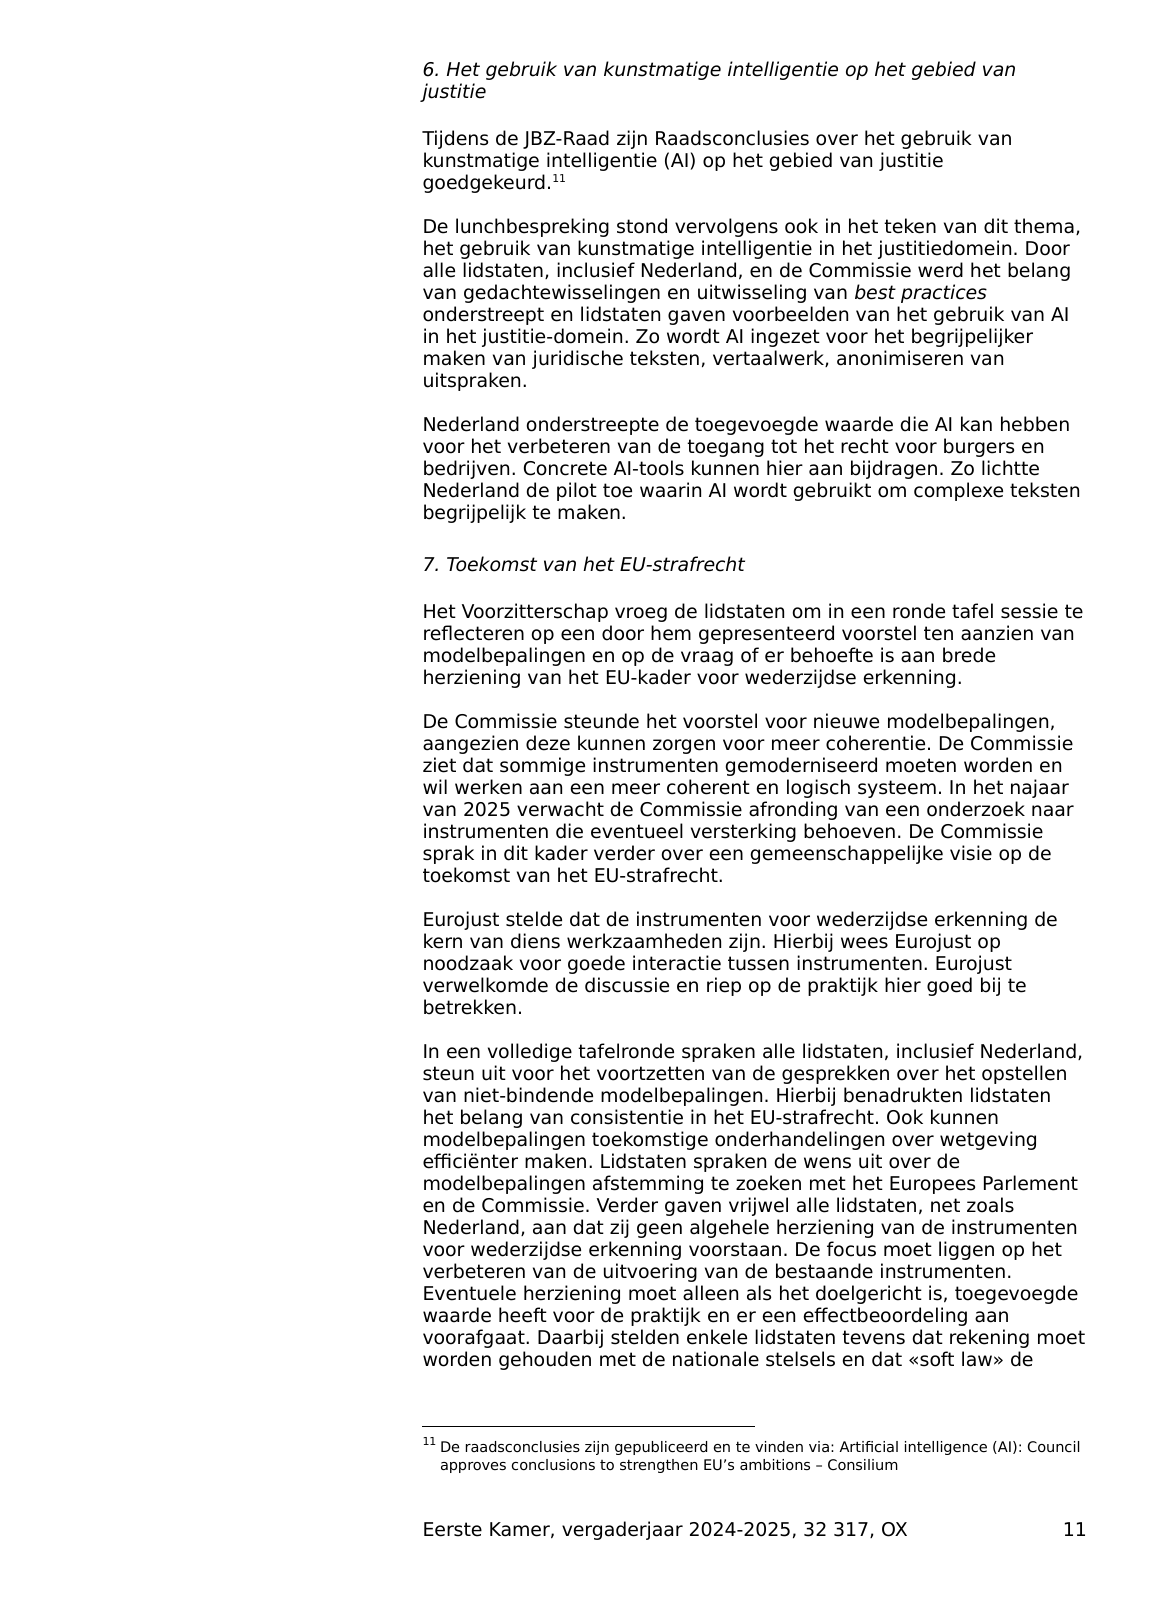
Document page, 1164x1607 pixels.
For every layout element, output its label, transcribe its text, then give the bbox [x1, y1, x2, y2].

subtitle 6. Het gebruik van kunstmatige intelligentie op het gebied van justitie [422, 59, 1087, 103]
text In een volledige tafelronde spraken alle lidstaten, inclusief Nederland, steun uit voor het voortzetten van de gesprekken over het opstellen van niet-bindende modelbepalingen. Hierbij benadrukten lidstaten het belang van consistentie in het EU-strafrecht. Ook kunnen modelbepalingen toekomstige onderhandelingen over wetgeving efficiënter maken. Lidstaten spraken de wens uit over de modelbepalingen afstemming te zoeken met het Europees Parlement en de Commissie. Verder gaven vrijwel alle lidstaten, net zoals Nederland, aan dat zij geen algehele herziening van de instrumenten voor wederzijdse erkenning voorstaan. De focus moet liggen op het verbeteren van de uitvoering van de bestaande instrumenten. Eventuele herziening moet alleen als het doelgericht is, toegevoegde waarde heeft voor de praktijk en er een effectbeoordeling aan voorafgaat. Daarbij stelden enkele lidstaten tevens dat rekening moet worden gehouden met de nationale stelsels en dat «soft law» de [422, 1041, 1087, 1371]
subtitle 7. Toekomst van het EU-strafrecht [422, 554, 1087, 576]
text Het Voorzitterschap vroeg de lidstaten om in een ronde tafel sessie te reflecteren op een door hem gepresenteerd voorstel ten aanzien van modelbepalingen en op de vraag of er behoefte is aan brede herziening van het EU-kader voor wederzijdse erkenning. [422, 601, 1087, 689]
text De raadsconclusies zijn gepubliceerd en te vinden via: Artificial intelligence (AI): Council approves conclusions to strengthen EU’s ambitions – Consilium [422, 1435, 1087, 1474]
text De lunchbespreking stond vervolgens ook in het teken van dit thema, het gebruik van kunstmatige intelligentie in het justitiedomein. Door alle lidstaten, inclusief Nederland, en de Commissie werd het belang van gedachtewisselingen en uitwisseling van best practices onderstreept en lidstaten gaven voorbeelden van het gebruik van AI in het justitie-domein. Zo wordt AI ingezet voor het begrijpelijker maken van juridische teksten, vertaalwerk, anonimiseren van uitspraken. [422, 216, 1087, 392]
text Eurojust stelde dat de instrumenten voor wederzijdse erkenning de kern van diens werkzaamheden zijn. Hierbij wees Eurojust op noodzaak voor goede interactie tussen instrumenten. Eurojust verwelkomde de discussie en riep op de praktijk hier goed bij te betrekken. [422, 909, 1087, 1019]
text Nederland onderstreepte de toegevoegde waarde die AI kan hebben voor het verbeteren van de toegang tot het recht voor burgers en bedrijven. Concrete AI-tools kunnen hier aan bijdragen. Zo lichtte Nederland de pilot toe waarin AI wordt gebruikt om complexe teksten begrijpelijk te maken. [422, 414, 1087, 524]
text Tijdens de JBZ-Raad zijn Raadsconclusies over het gebruik van kunstmatige intelligentie (AI) op het gebied van justitie goedgekeurd. [422, 128, 1087, 194]
text De Commissie steunde het voorstel voor nieuwe modelbepalingen, aangezien deze kunnen zorgen voor meer coherentie. De Commissie ziet dat sommige instrumenten gemoderniseerd moeten worden en wil werken aan een meer coherent en logisch systeem. In het najaar van 2025 verwacht de Commissie afronding van een onderzoek naar instrumenten die eventueel versterking behoeven. De Commissie sprak in dit kader verder over een gemeenschappelijke visie op de toekomst van het EU-strafrecht. [422, 711, 1087, 887]
